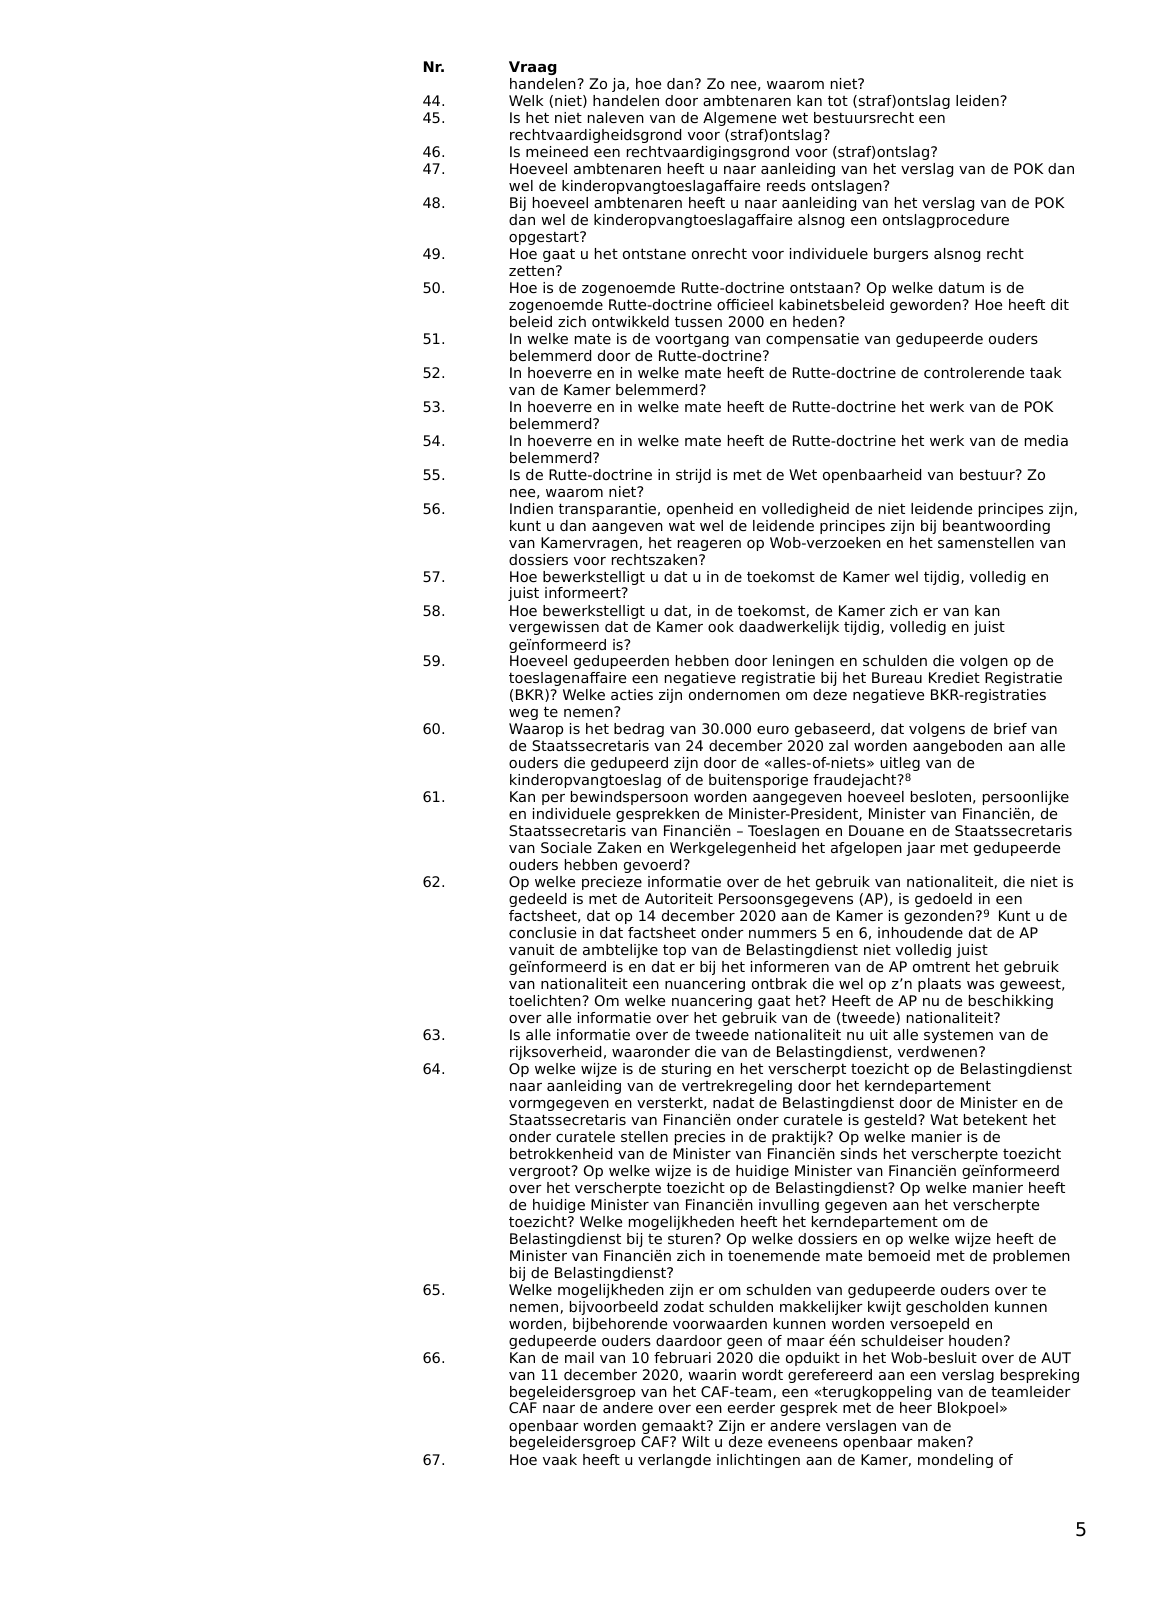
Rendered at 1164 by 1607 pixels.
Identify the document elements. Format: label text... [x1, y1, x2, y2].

table_cell 45. [422, 110, 503, 144]
table_cell Is het niet naleven van de Algemene wet bestuursrecht een rechtvaardigheidsgrond voor (straf)ontslag? [503, 110, 1087, 144]
table_cell 47. [422, 161, 503, 195]
table_cell 63. [422, 1027, 503, 1061]
table_cell 48. [422, 195, 503, 246]
table_cell 53. [422, 399, 503, 433]
table_cell 44. [422, 93, 503, 110]
table_cell 65. [422, 1282, 503, 1349]
table_cell Is de Rutte-doctrine in strijd is met de Wet openbaarheid van bestuur? Zo nee, waarom niet? [503, 467, 1087, 501]
table_cell 64. [422, 1061, 503, 1282]
table_cell 54. [422, 433, 503, 467]
table_cell In welke mate is de voortgang van compensatie van gedupeerde ouders belemmerd door de Rutte-doctrine? [503, 331, 1087, 365]
table_cell Hoe gaat u het ontstane onrecht voor individuele burgers alsnog recht zetten? [503, 246, 1087, 280]
table_cell 52. [422, 365, 503, 399]
table_cell Op welke precieze informatie over de het gebruik van nationaliteit, die niet is gedeeld is met de Autoriteit Persoonsgegevens (AP), is gedoeld in een factsheet, dat op 14 december 2020 aan de Kamer is gezonden?9 Kunt u de conclusie in dat factsheet onder nummers 5 en 6, inhoudende dat de AP vanuit de ambtelijke top van de Belastingdienst niet volledig juist geïnformeerd is en dat er bij het informeren van de AP omtrent het gebruik van nationaliteit een nuancering ontbrak die wel op z’n plaats was geweest, toelichten? Om welke nuancering gaat het? Heeft de AP nu de beschikking over alle informatie over het gebruik van de (tweede) nationaliteit? [503, 874, 1087, 1027]
table_cell Hoe bewerkstelligt u dat, in de toekomst, de Kamer zich er van kan vergewissen dat de Kamer ook daadwerkelijk tijdig, volledig en juist geïnformeerd is? [503, 603, 1087, 653]
table_cell In hoeverre en in welke mate heeft de Rutte-doctrine de controlerende taak van de Kamer belemmerd? [503, 365, 1087, 399]
table_cell 55. [422, 467, 503, 501]
table_cell 67. [422, 1451, 503, 1468]
table_cell Kan de mail van 10 februari 2020 die opduikt in het Wob-besluit over de AUT van 11 december 2020, waarin wordt gerefereerd aan een verslag bespreking begeleidersgroep van het CAF-team, een «terugkoppeling van de teamleider CAF naar de andere over een eerder gesprek met de heer Blokpoel» openbaar worden gemaakt? Zijn er andere verslagen van de begeleidersgroep CAF? Wilt u deze eveneens openbaar maken? [503, 1350, 1087, 1451]
table_cell Hoe is de zogenoemde Rutte-doctrine ontstaan? Op welke datum is de zogenoemde Rutte-doctrine officieel kabinetsbeleid geworden? Hoe heeft dit beleid zich ontwikkeld tussen 2000 en heden? [503, 280, 1087, 331]
table_header Nr. [422, 59, 503, 76]
table_cell Welk (niet) handelen door ambtenaren kan tot (straf)ontslag leiden? [503, 93, 1087, 110]
table_cell 60. [422, 721, 503, 789]
table_cell Hoeveel ambtenaren heeft u naar aanleiding van het verslag van de POK dan wel de kinderopvangtoeslagaffaire reeds ontslagen? [503, 161, 1087, 195]
table_cell Bij hoeveel ambtenaren heeft u naar aanleiding van het verslag van de POK dan wel de kinderopvangtoeslagaffaire alsnog een ontslagprocedure opgestart? [503, 195, 1087, 246]
table_cell 62. [422, 874, 503, 1027]
table_cell In hoeverre en in welke mate heeft de Rutte-doctrine het werk van de POK belemmerd? [503, 399, 1087, 433]
table_cell [422, 76, 503, 93]
table_cell Hoe bewerkstelligt u dat u in de toekomst de Kamer wel tijdig, volledig en juist informeert? [503, 569, 1087, 602]
table_cell 66. [422, 1350, 503, 1451]
table_cell 58. [422, 603, 503, 653]
table_cell 56. [422, 501, 503, 568]
table_cell 46. [422, 144, 503, 161]
table_cell handelen? Zo ja, hoe dan? Zo nee, waarom niet? [503, 76, 1087, 93]
table_cell 57. [422, 569, 503, 602]
table_cell 50. [422, 280, 503, 331]
table_cell Is meineed een rechtvaardigingsgrond voor (straf)ontslag? [503, 144, 1087, 161]
table_cell 61. [422, 789, 503, 874]
table_cell Kan per bewindspersoon worden aangegeven hoeveel besloten, persoonlijke en individuele gesprekken de Minister-President, Minister van Financiën, de Staatssecretaris van Financiën – Toeslagen en Douane en de Staatssecretaris van Sociale Zaken en Werkgelegenheid het afgelopen jaar met gedupeerde ouders hebben gevoerd? [503, 789, 1087, 874]
table_cell Welke mogelijkheden zijn er om schulden van gedupeerde ouders over te nemen, bijvoorbeeld zodat schulden makkelijker kwijt gescholden kunnen worden, bijbehorende voorwaarden kunnen worden versoepeld en gedupeerde ouders daardoor geen of maar één schuldeiser houden? [503, 1282, 1087, 1349]
table_cell 49. [422, 246, 503, 280]
table_cell Indien transparantie, openheid en volledigheid de niet leidende principes zijn, kunt u dan aangeven wat wel de leidende principes zijn bij beantwoording van Kamervragen, het reageren op Wob-verzoeken en het samenstellen van dossiers voor rechtszaken? [503, 501, 1087, 568]
table_cell Hoe vaak heeft u verlangde inlichtingen aan de Kamer, mondeling of [503, 1451, 1087, 1468]
table_cell Waarop is het bedrag van 30.000 euro gebaseerd, dat volgens de brief van de Staatssecretaris van 24 december 2020 zal worden aangeboden aan alle ouders die gedupeerd zijn door de «alles-of-niets» uitleg van de kinderopvangtoeslag of de buitensporige fraudejacht?8 [503, 721, 1087, 789]
table_cell 59. [422, 653, 503, 721]
table_header Vraag [503, 59, 1087, 76]
table_cell Hoeveel gedupeerden hebben door leningen en schulden die volgen op de toeslagenaffaire een negatieve registratie bij het Bureau Krediet Registratie (BKR)? Welke acties zijn ondernomen om deze negatieve BKR-registraties weg te nemen? [503, 653, 1087, 721]
table_cell Op welke wijze is de sturing en het verscherpt toezicht op de Belastingdienst naar aanleiding van de vertrekregeling door het kerndepartement vormgegeven en versterkt, nadat de Belastingdienst door de Minister en de Staatssecretaris van Financiën onder curatele is gesteld? Wat betekent het onder curatele stellen precies in de praktijk? Op welke manier is de betrokkenheid van de Minister van Financiën sinds het verscherpte toezicht vergroot? Op welke wijze is de huidige Minister van Financiën geïnformeerd over het verscherpte toezicht op de Belastingdienst? Op welke manier heeft de huidige Minister van Financiën invulling gegeven aan het verscherpte toezicht? Welke mogelijkheden heeft het kerndepartement om de Belastingdienst bij te sturen? Op welke dossiers en op welke wijze heeft de Minister van Financiën zich in toenemende mate bemoeid met de problemen bij de Belastingdienst? [503, 1061, 1087, 1282]
table_cell In hoeverre en in welke mate heeft de Rutte-doctrine het werk van de media belemmerd? [503, 433, 1087, 467]
table_cell Is alle informatie over de tweede nationaliteit nu uit alle systemen van de rijksoverheid, waaronder die van de Belastingdienst, verdwenen? [503, 1027, 1087, 1061]
table_cell 51. [422, 331, 503, 365]
